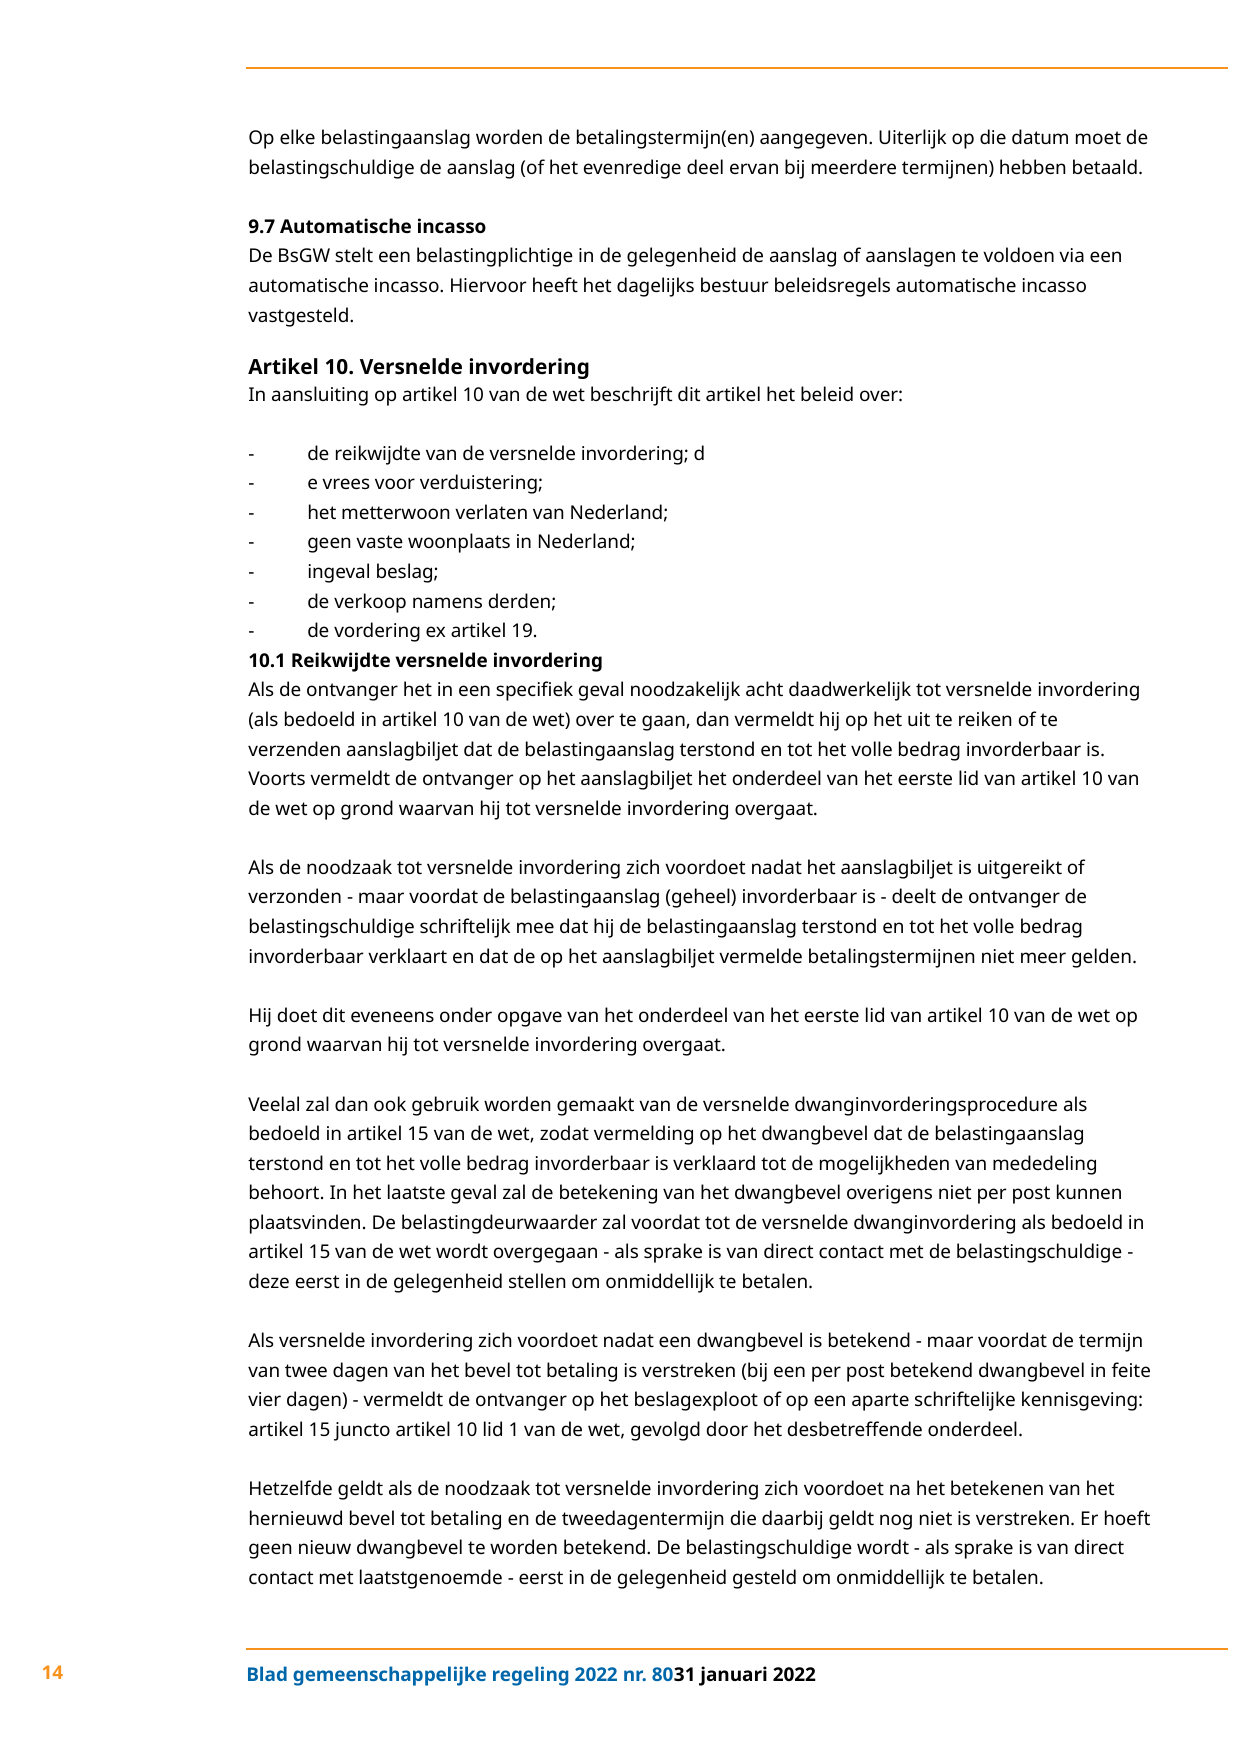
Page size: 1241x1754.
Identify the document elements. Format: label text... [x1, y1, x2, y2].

text 10.1 Reikwijdte versnelde invordering [248, 647, 1152, 673]
text Als de ontvanger het in een specifiek geval noodzakelijk acht daadwerkelijk tot versnelde invordering (als bedoeld in artikel 10 van de wet) over te gaan, dan vermeldt hij op het uit te reiken of te verzenden aanslagbiljet dat de belastingaanslag terstond en tot het volle bedrag invorderbaar is. Voorts vermeldt de ontvanger op het aanslagbiljet het onderdeel van het eerste lid van artikel 10 van de wet op grond waarvan hij tot versnelde invordering overgaat. [248, 677, 1152, 821]
text Op elke belastingaanslag worden de betalingstermijn(en) aangegeven. Uiterlijk op die datum moet de belastingschuldige de aanslag (of het evenredige deel ervan bij meerdere termijnen) hebben betaald. [248, 124, 1152, 180]
text De BsGW stelt een belastingplichtige in de gelegenheid de aanslag of aanslagen te voldoen via een automatische incasso. Hiervoor heeft het dagelijks bestuur beleidsregels automatische incasso vastgesteld. [248, 243, 1152, 328]
text Veelal zal dan ook gebruik worden gemaakt van de versnelde dwanginvorderingsprocedure als bedoeld in artikel 15 van de wet, zodat vermelding op het dwangbevel dat de belastingaanslag terstond en tot het volle bedrag invorderbaar is verklaard tot de mogelijkheden van mededeling behoort. In het laatste geval zal de betekening van het dwangbevel overigens niet per post kunnen plaatsvinden. De belastingdeurwaarder zal voordat tot de versnelde dwanginvordering als bedoeld in artikel 15 van de wet wordt overgegaan - als sprake is van direct contact met de belastingschuldige - deze eerst in de gelegenheid stellen om onmiddellijk te betalen. [248, 1091, 1152, 1294]
picture [41, 47, 231, 172]
text Hetzelfde geldt als de noodzaak tot versnelde invordering zich voordoet na het betekenen van het hernieuwd bevel tot betaling en de tweedagentermijn die daarbij geldt nog niet is verstreken. Er hoeft geen nieuw dwangbevel te worden betekend. De belastingschuldige wordt - als sprake is van direct contact met laatstgenoemde - eerst in de gelegenheid gesteld om onmiddellijk te betalen. [248, 1475, 1152, 1590]
list de verkoop namens derden; [248, 588, 1152, 613]
list ingeval beslag; [248, 558, 1152, 584]
list de vordering ex artikel 19. [248, 617, 1152, 643]
text 9.7 Automatische incasso [248, 213, 1152, 239]
text Als versnelde invordering zich voordoet nadat een dwangbevel is betekend - maar voordat de termijn van twee dagen van het bevel tot betaling is verstreken (bij een per post betekend dwangbevel in feite vier dagen) - vermeldt de ontvanger op het beslagexploot of op een aparte schriftelijke kennisgeving: artikel 15 juncto artikel 10 lid 1 van de wet, gevolgd door het desbetreffende onderdeel. [248, 1327, 1152, 1442]
list de reikwijdte van de versnelde invordering; d [248, 440, 1152, 466]
list geen vaste woonplaats in Nederland; [248, 529, 1152, 554]
list e vrees voor verduistering; [248, 469, 1152, 495]
list het metterwoon verlaten van Nederland; [248, 499, 1152, 525]
text Hij doet dit eveneens onder opgave van het onderdeel van het eerste lid van artikel 10 van de wet op grond waarvan hij tot versnelde invordering overgaat. [248, 1002, 1152, 1057]
text Artikel 10. Versnelde invordering [248, 352, 1152, 381]
text In aansluiting op artikel 10 van de wet beschrijft dit artikel het beleid over: [248, 381, 1152, 406]
text Als de noodzaak tot versnelde invordering zich voordoet nadat het aanslagbiljet is uitgereikt of verzonden - maar voordat de belastingaanslag (geheel) invorderbaar is - deelt de ontvanger de belastingschuldige schriftelijk mee dat hij de belastingaanslag terstond en tot het volle bedrag invorderbaar verklaart en dat de op het aanslagbiljet vermelde betalingstermijnen niet meer gelden. [248, 854, 1152, 968]
